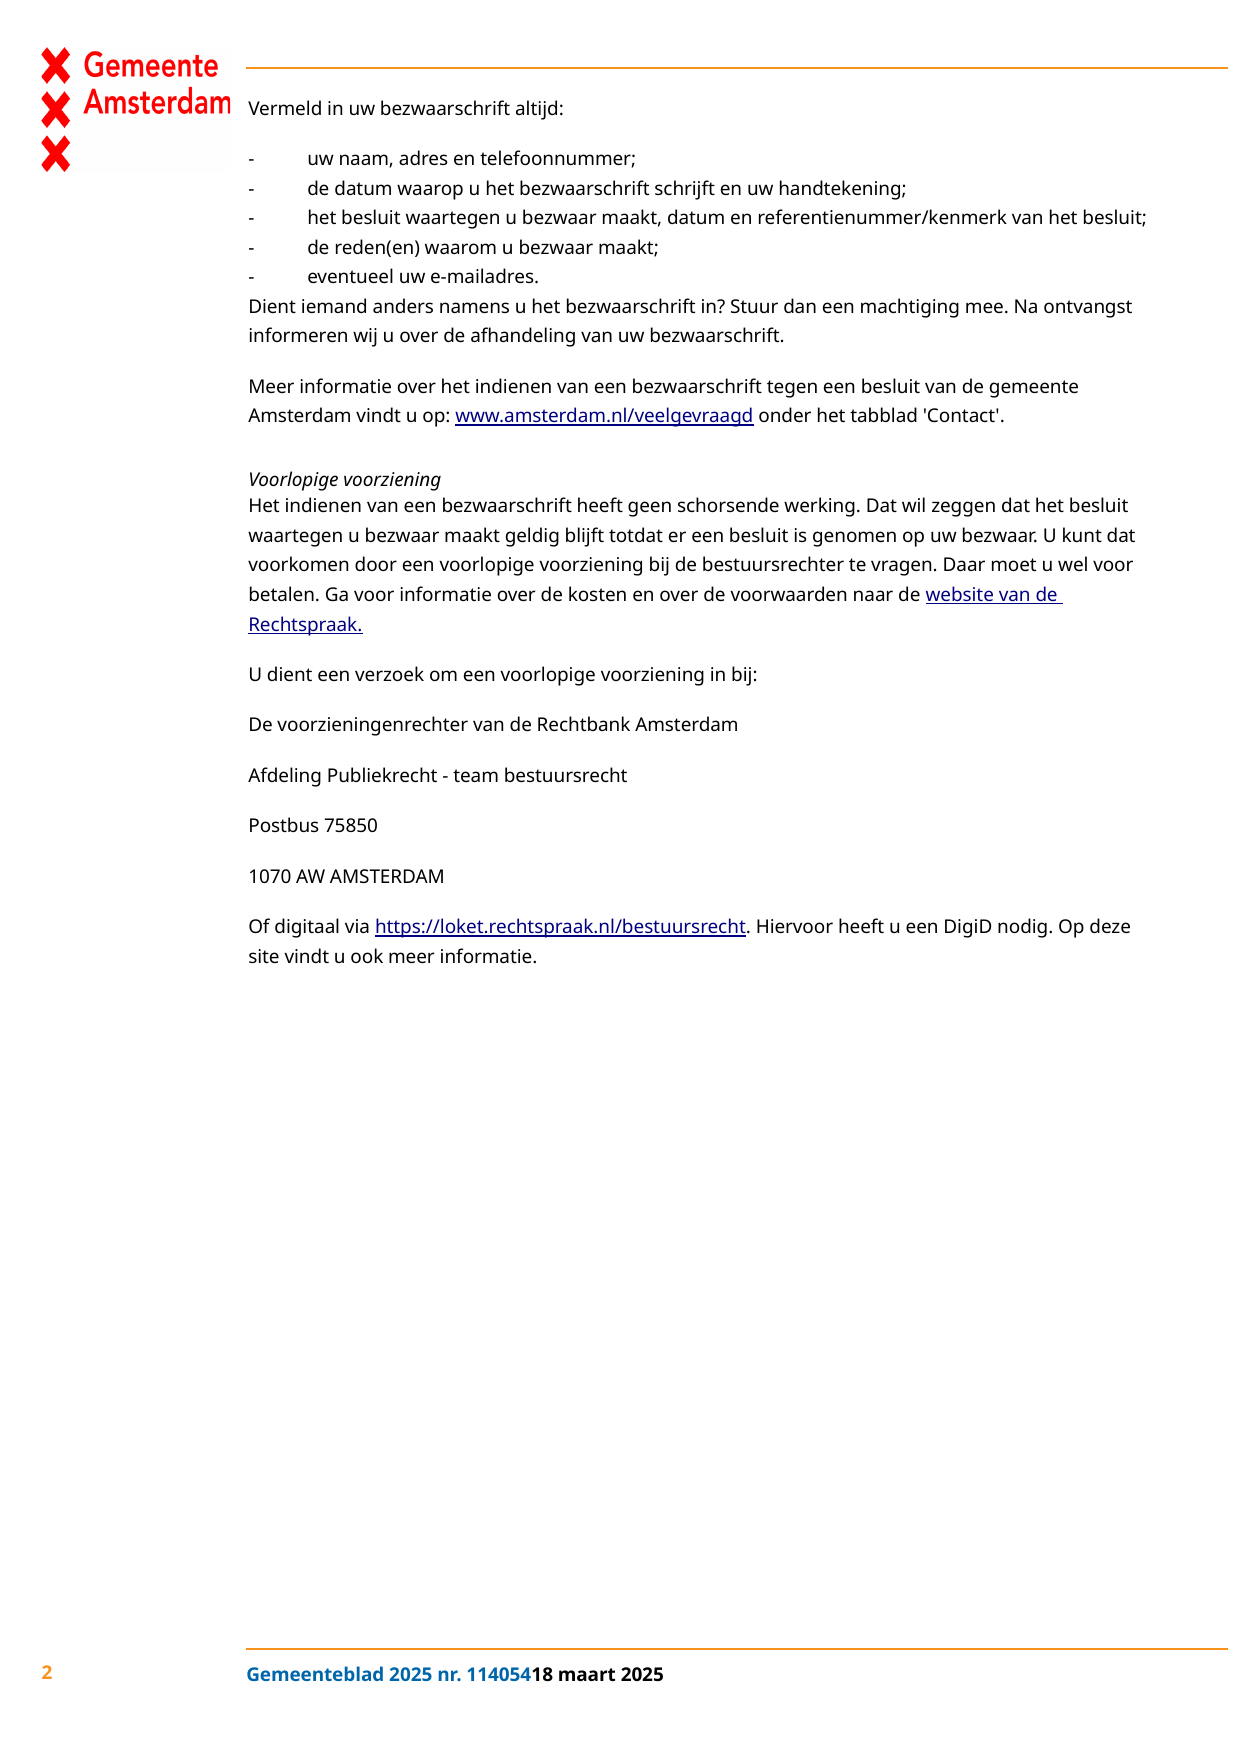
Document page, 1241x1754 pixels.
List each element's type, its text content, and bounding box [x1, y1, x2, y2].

text De voorzieningenrechter van de Rechtbank Amsterdam [248, 712, 1152, 737]
text Voorlopige voorziening [248, 467, 1152, 492]
text Dient iemand anders namens u het bezwaarschrift in? Stuur dan een machtiging mee. Na ontvangst informeren wij u over de afhandeling van uw bezwaarschrift. [248, 293, 1152, 348]
text U dient een verzoek om een voorlopige voorziening in bij: [248, 661, 1152, 687]
text 1070 AW AMSTERDAM [248, 863, 1152, 888]
list eventueel uw e-mailadres. [248, 263, 1152, 289]
picture [41, 47, 231, 172]
text Het indienen van een bezwaarschrift heeft geen schorsende werking. Dat wil zeggen dat het besluit waartegen u bezwaar maakt geldig blijft totdat er een besluit is genomen op uw bezwaar. U kunt dat voorkomen door een voorlopige voorziening bij de bestuursrechter te vragen. Daar moet u wel voor betalen. Ga voor informatie over de kosten en over de voorwaarden naar de website van de Rechtspraak. [248, 492, 1152, 636]
text Postbus 75850 [248, 812, 1152, 838]
list uw naam, adres en telefoonnummer; [248, 145, 1152, 171]
text Afdeling Publiekrecht - team bestuursrecht [248, 762, 1152, 788]
list het besluit waartegen u bezwaar maakt, datum en referentienummer/kenmerk van het besluit; [248, 204, 1152, 230]
list de reden(en) waarom u bezwaar maakt; [248, 234, 1152, 260]
text Meer informatie over het indienen van een bezwaarschrift tegen een besluit van de gemeente Amsterdam vindt u op: www.amsterdam.nl/veelgevraagd onder het tabblad 'Contact'. [248, 373, 1152, 428]
list de datum waarop u het bezwaarschrift schrijft en uw handtekening; [248, 175, 1152, 201]
text Vermeld in uw bezwaarschrift altijd: [248, 95, 1152, 121]
text Of digitaal via https://loket.rechtspraak.nl/bestuursrecht. Hiervoor heeft u een DigiD nodig. Op deze site vindt u ook meer informatie. [248, 913, 1152, 968]
